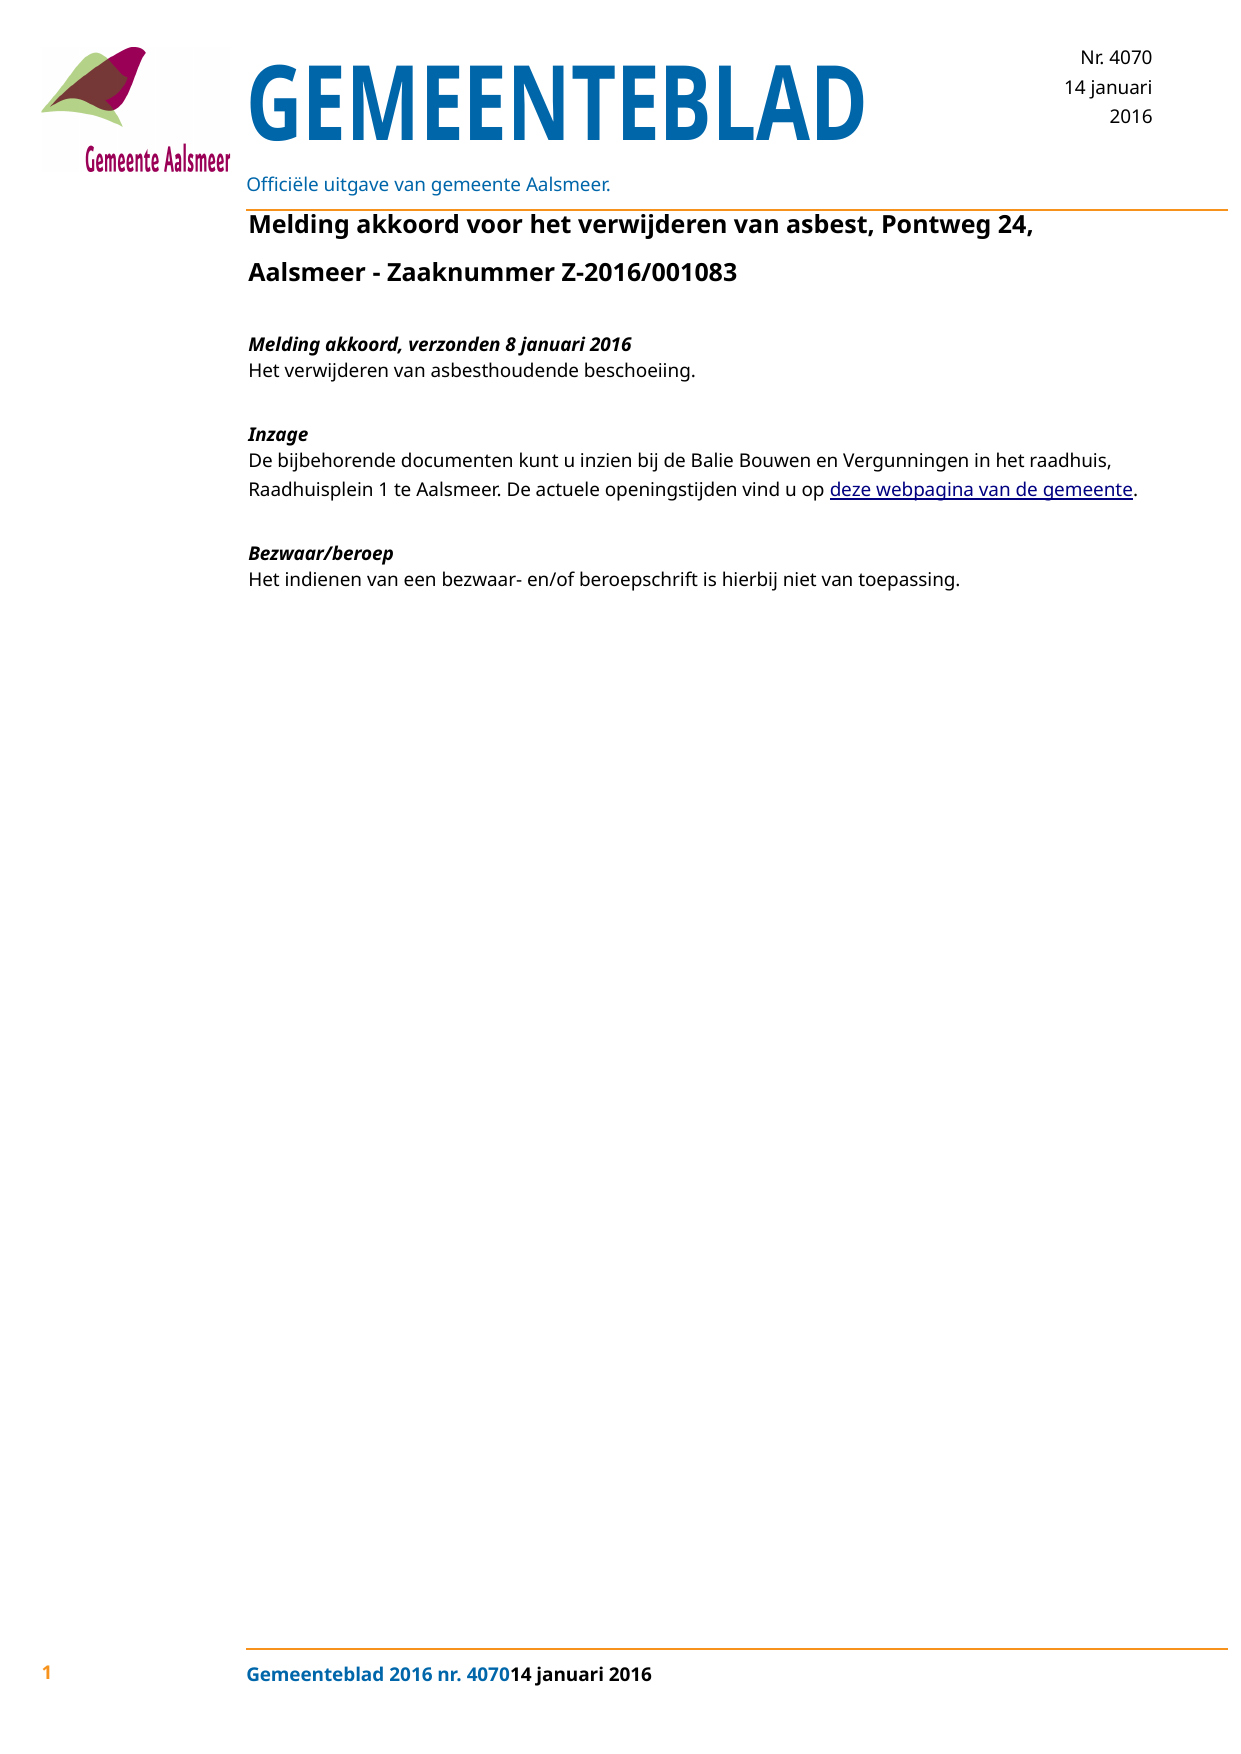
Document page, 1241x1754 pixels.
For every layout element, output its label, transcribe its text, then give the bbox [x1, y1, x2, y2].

text Melding akkoord voor het verwijderen van asbest, Pontweg 24, Aalsmeer - Zaaknummer Z-2016/001083 [248, 211, 1152, 288]
text Het verwijderen van asbesthoudende beschoeiing. [248, 357, 1152, 383]
text Bezwaar/beroep [248, 540, 1152, 566]
text Melding akkoord, verzonden 8 januari 2016 [248, 331, 1152, 357]
text Inzage [248, 421, 1152, 447]
text De bijbehorende documenten kunt u inzien bij de Balie Bouwen en Vergunningen in het raadhuis, Raadhuisplein 1 te Aalsmeer. De actuele openingstijden vind u op deze webpagina van de gemeente. [248, 447, 1152, 502]
text Het indienen van een bezwaar- en/of beroepschrift is hierbij niet van toepassing. [248, 566, 1152, 592]
picture [41, 47, 231, 172]
